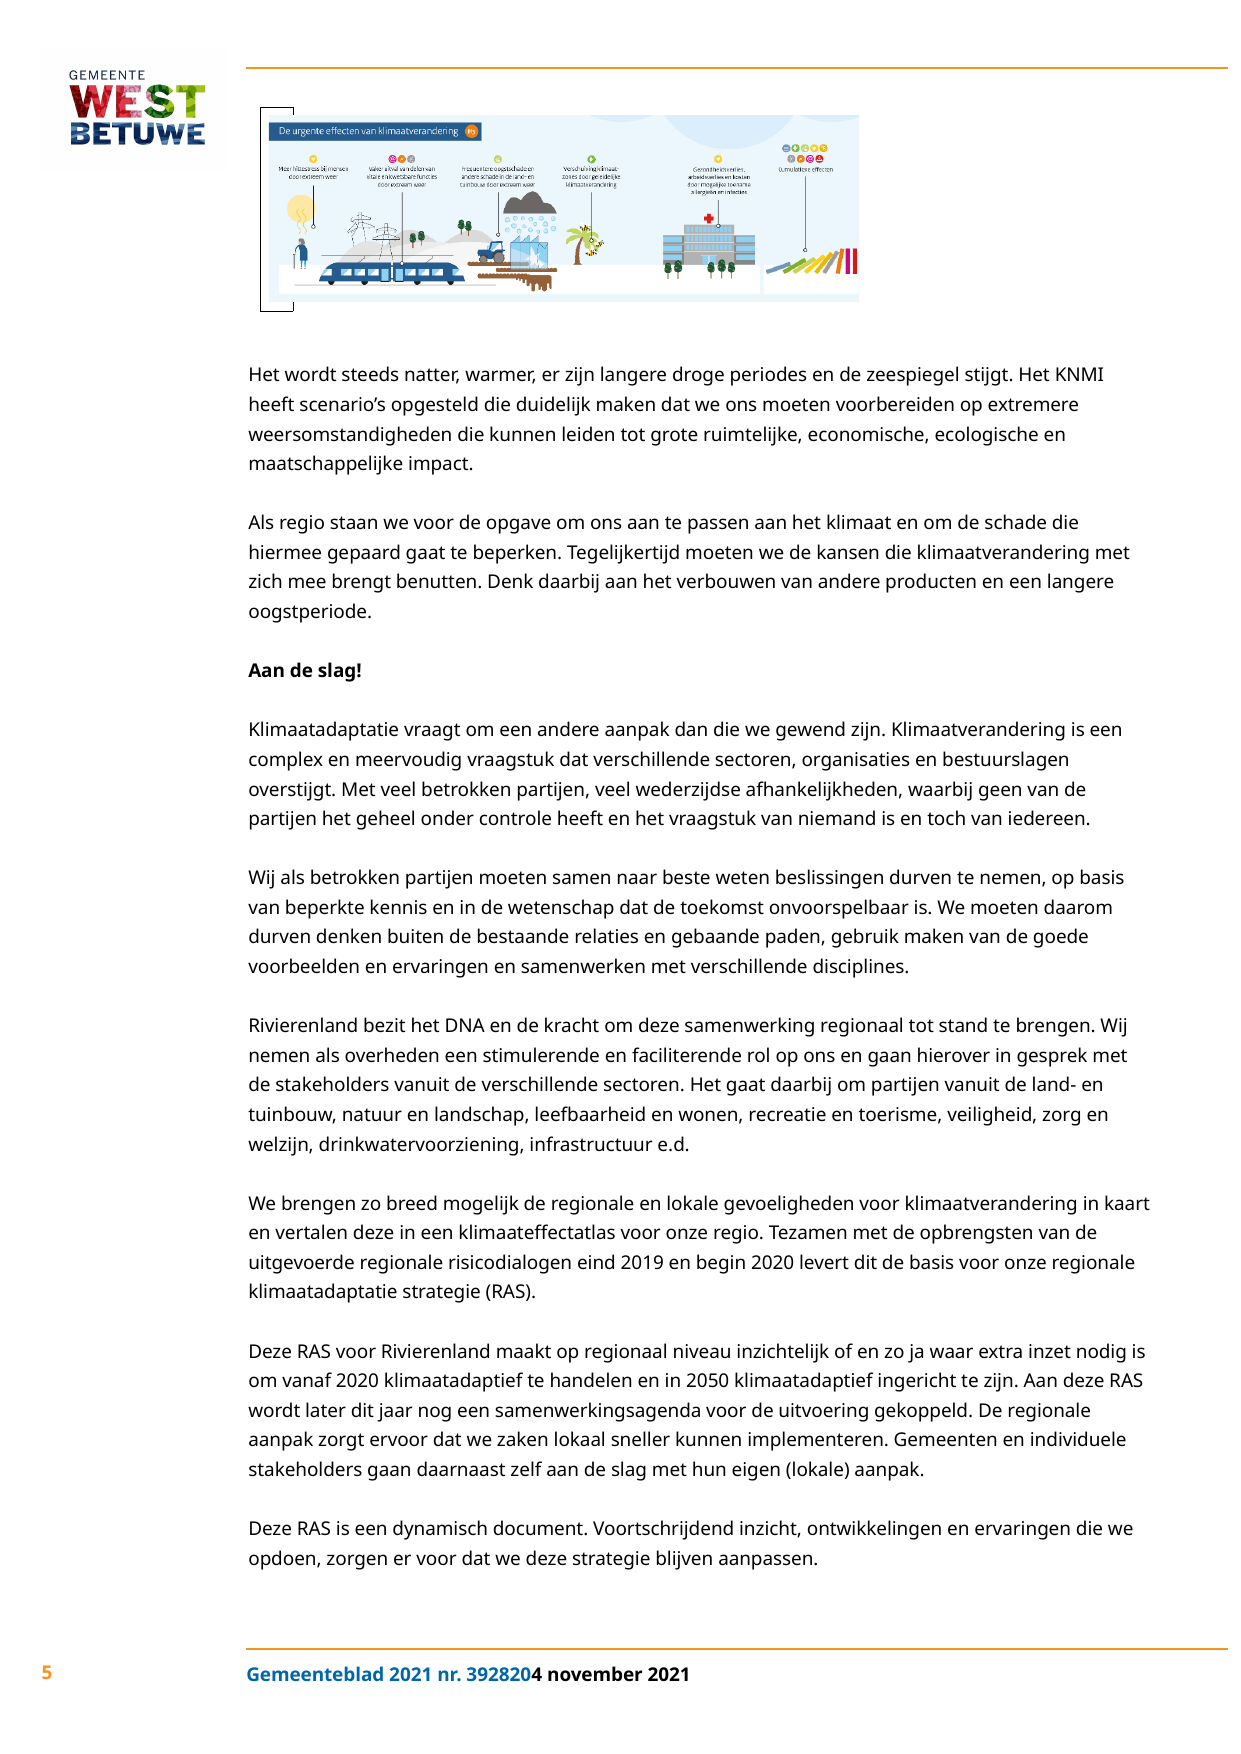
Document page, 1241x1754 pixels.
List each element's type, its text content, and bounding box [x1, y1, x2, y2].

text Het wordt steeds natter, warmer, er zijn langere droge periodes en de zeespiegel stijgt. Het KNMI heeft scenario’s opgesteld die duidelijk maken dat we ons moeten voorbereiden op extremere weersomstandigheden die kunnen leiden tot grote ruimtelijke, economische, ecologische en maatschappelijke impact. [248, 362, 1152, 476]
picture [268, 115, 860, 302]
text Wij als betrokken partijen moeten samen naar beste weten beslissingen durven te nemen, op basis van beperkte kennis en in de wetenschap dat de toekomst onvoorspelbaar is. We moeten daarom durven denken buiten de bestaande relaties en gebaande paden, gebruik maken van de goede voorbeelden en ervaringen en samenwerken met verschillende disciplines. [248, 864, 1152, 979]
text Als regio staan we voor de opgave om ons aan te passen aan het klimaat en om de schade die hiermee gepaard gaat te beperken. Tegelijkertijd moeten we de kansen die klimaatverandering met zich mee brengt benutten. Denk daarbij aan het verbouwen van andere producten en een langere oogstperiode. [248, 509, 1152, 624]
text Deze RAS voor Rivierenland maakt op regionaal niveau inzichtelijk of en zo ja waar extra inzet nodig is om vanaf 2020 klimaatadaptief te handelen en in 2050 klimaatadaptief ingericht te zijn. Aan deze RAS wordt later dit jaar nog een samenwerkingsagenda voor de uitvoering gekoppeld. De regionale aanpak zorgt ervoor dat we zaken lokaal sneller kunnen implementeren. Gemeenten en individuele stakeholders gaan daarnaast zelf aan de slag met hun eigen (lokale) aanpak. [248, 1338, 1152, 1482]
text Aan de slag! [248, 657, 1152, 683]
text Klimaatadaptatie vraagt om een andere aanpak dan die we gewend zijn. Klimaatverandering is een complex en meervoudig vraagstuk dat verschillende sectoren, organisaties en bestuurslagen overstijgt. Met veel betrokken partijen, veel wederzijdse afhankelijkheden, waarbij geen van de partijen het geheel onder controle heeft en het vraagstuk van niemand is en toch van iedereen. [248, 717, 1152, 831]
text Deze RAS is een dynamisch document. Voortschrijdend inzicht, ontwikkelingen en ervaringen die we opdoen, zorgen er voor dat we deze strategie blijven aanpassen. [248, 1515, 1152, 1571]
text Rivierenland bezit het DNA en de kracht om deze samenwerking regionaal tot stand te brengen. Wij nemen als overheden een stimulerende en faciliterende rol op ons en gaan hierover in gesprek met de stakeholders vanuit de verschillende sectoren. Het gaat daarbij om partijen vanuit de land- en tuinbouw, natuur en landschap, leefbaarheid en wonen, recreatie en toerisme, veiligheid, zorg en welzijn, drinkwatervoorziening, infrastructuur e.d. [248, 1012, 1152, 1156]
picture [41, 47, 231, 172]
text We brengen zo breed mogelijk de regionale en lokale gevoeligheden voor klimaatverandering in kaart en vertalen deze in een klimaateffectatlas voor onze regio. Tezamen met de opbrengsten van de uitgevoerde regionale risicodialogen eind 2019 en begin 2020 levert dit de basis voor onze regionale klimaatadaptatie strategie (RAS). [248, 1190, 1152, 1304]
